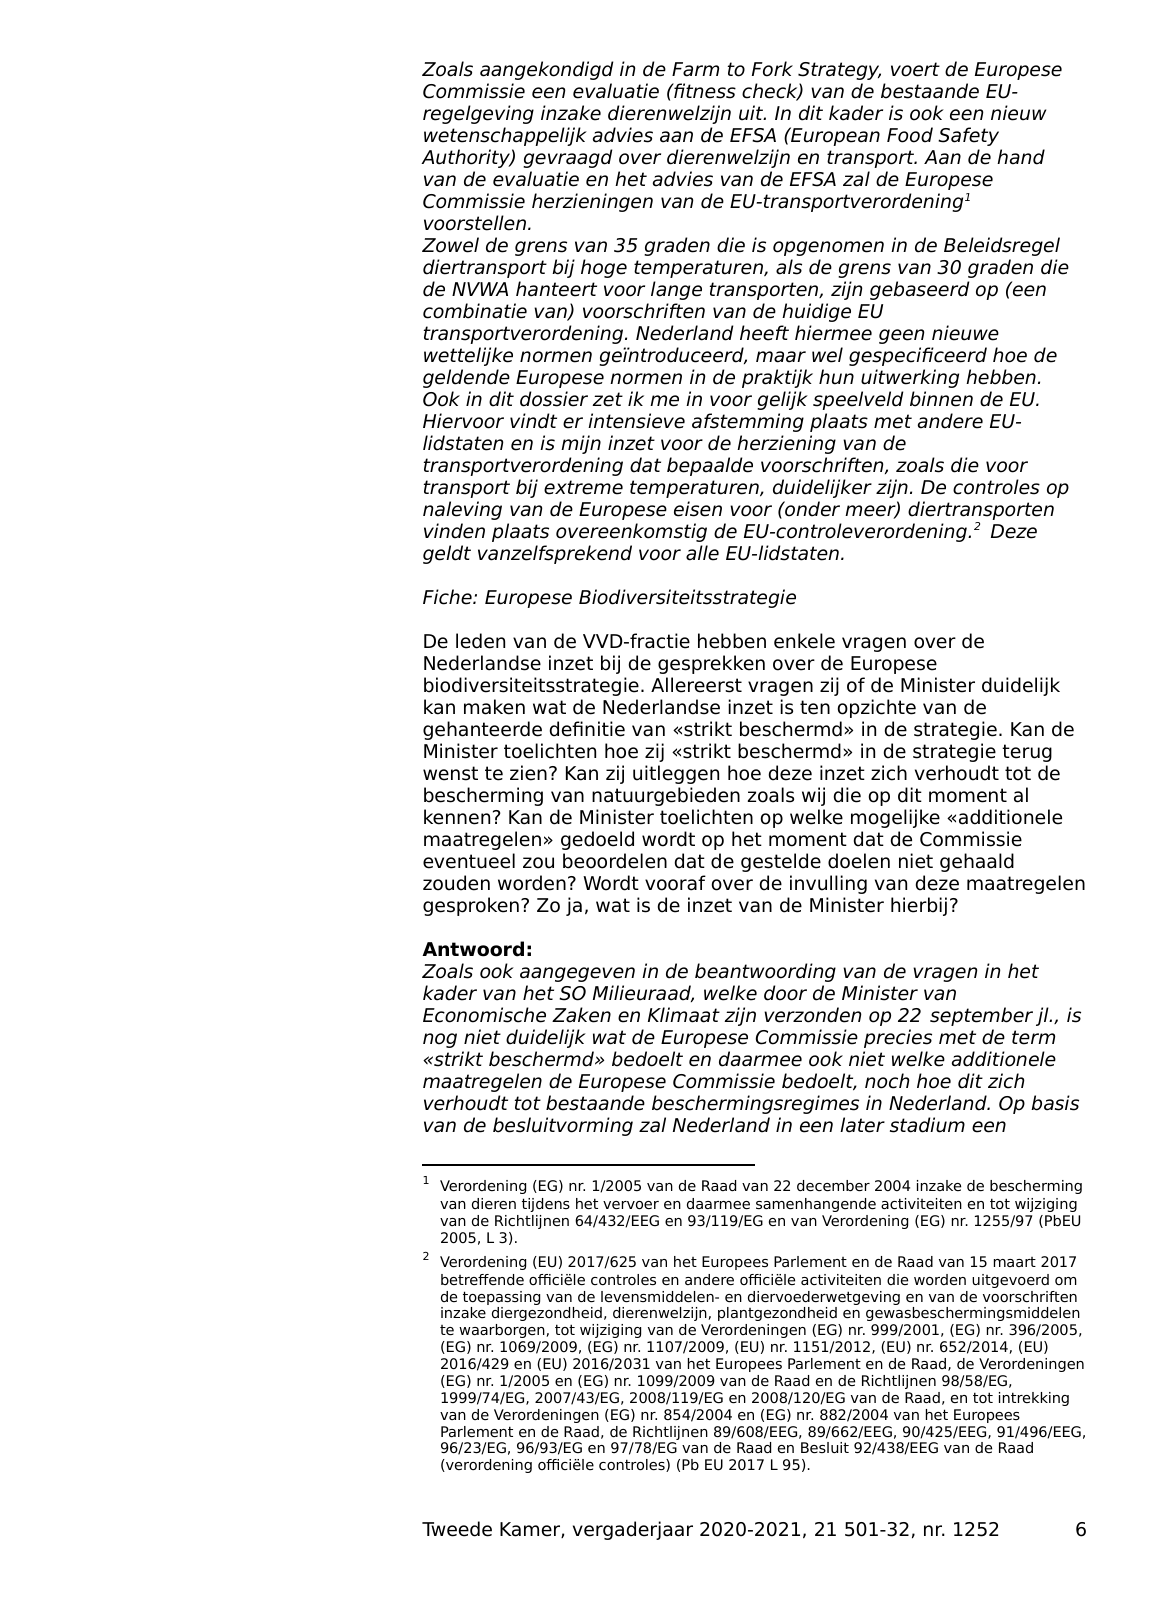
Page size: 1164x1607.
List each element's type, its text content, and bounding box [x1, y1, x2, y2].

text Zoals aangekondigd in de Farm to Fork Strategy, voert de Europese Commissie een evaluatie (fitness check) van de bestaande EU-regelgeving inzake dierenwelzijn uit. In dit kader is ook een nieuw wetenschappelijk advies aan de EFSA (European Food Safety Authority) gevraagd over dierenwelzijn en transport. Aan de hand van de evaluatie en het advies van de EFSA zal de Europese Commissie herzieningen van de EU-transportverordening voorstellen. [422, 59, 1087, 235]
text Zowel de grens van 35 graden die is opgenomen in de Beleidsregel diertransport bij hoge temperaturen, als de grens van 30 graden die de NVWA hanteert voor lange transporten, zijn gebaseerd op (een combinatie van) voorschriften van de huidige EU transportverordening. Nederland heeft hiermee geen nieuwe wettelijke normen geïntroduceerd, maar wel gespecificeerd hoe de geldende Europese normen in de praktijk hun uitwerking hebben. Ook in dit dossier zet ik me in voor gelijk speelveld binnen de EU. Hiervoor vindt er intensieve afstemming plaats met andere EU-lidstaten en is mijn inzet voor de herziening van de transportverordening dat bepaalde voorschriften, zoals die voor transport bij extreme temperaturen, duidelijker zijn. De controles op naleving van de Europese eisen voor (onder meer) diertransporten vinden plaats overeenkomstig de EU-controleverordening. Deze geldt vanzelfsprekend voor alle EU-lidstaten. [422, 235, 1087, 564]
text Zoals ook aangegeven in de beantwoording van de vragen in het kader van het SO Milieuraad, welke door de Minister van Economische Zaken en Klimaat zijn verzonden op 22 september jl., is nog niet duidelijk wat de Europese Commissie precies met de term «strikt beschermd» bedoelt en daarmee ook niet welke additionele maatregelen de Europese Commissie bedoelt, noch hoe dit zich verhoudt tot bestaande beschermingsregimes in Nederland. Op basis van de besluitvorming zal Nederland in een later stadium een [422, 961, 1087, 1137]
text Verordening (EU) 2017/625 van het Europees Parlement en de Raad van 15 maart 2017 betreffende officiële controles en andere officiële activiteiten die worden uitgevoerd om de toepassing van de levensmiddelen- en diervoederwetgeving en van de voorschriften inzake diergezondheid, dierenwelzijn, plantgezondheid en gewasbeschermingsmiddelen te waarborgen, tot wijziging van de Verordeningen (EG) nr. 999/2001, (EG) nr. 396/2005, (EG) nr. 1069/2009, (EG) nr. 1107/2009, (EU) nr. 1151/2012, (EU) nr. 652/2014, (EU) 2016/429 en (EU) 2016/2031 van het Europees Parlement en de Raad, de Verordeningen (EG) nr. 1/2005 en (EG) nr. 1099/2009 van de Raad en de Richtlijnen 98/58/EG, 1999/74/EG, 2007/43/EG, 2008/119/EG en 2008/120/EG van de Raad, en tot intrekking van de Verordeningen (EG) nr. 854/2004 en (EG) nr. 882/2004 van het Europees Parlement en de Raad, de Richtlijnen 89/608/EEG, 89/662/EEG, 90/425/EEG, 91/496/EEG, 96/23/EG, 96/93/EG en 97/78/EG van de Raad en Besluit 92/438/EEG van de Raad (verordening officiële controles) (Pb EU 2017 L 95). [422, 1250, 1087, 1474]
subtitle Fiche: Europese Biodiversiteitsstrategie [422, 587, 1087, 609]
text Verordening (EG) nr. 1/2005 van de Raad van 22 december 2004 inzake de bescherming van dieren tijdens het vervoer en daarmee samenhangende activiteiten en tot wijziging van de Richtlijnen 64/432/EEG en 93/119/EG en van Verordening (EG) nr. 1255/97 (PbEU 2005, L 3). [422, 1174, 1087, 1247]
text De leden van de VVD-fractie hebben enkele vragen over de Nederlandse inzet bij de gesprekken over de Europese biodiversiteitsstrategie. Allereerst vragen zij of de Minister duidelijk kan maken wat de Nederlandse inzet is ten opzichte van de gehanteerde definitie van «strikt beschermd» in de strategie. Kan de Minister toelichten hoe zij «strikt beschermd» in de strategie terug wenst te zien? Kan zij uitleggen hoe deze inzet zich verhoudt tot de bescherming van natuurgebieden zoals wij die op dit moment al kennen? Kan de Minister toelichten op welke mogelijke «additionele maatregelen» gedoeld wordt op het moment dat de Commissie eventueel zou beoordelen dat de gestelde doelen niet gehaald zouden worden? Wordt vooraf over de invulling van deze maatregelen gesproken? Zo ja, wat is de inzet van de Minister hierbij? [422, 631, 1087, 917]
text Antwoord: [422, 939, 1087, 961]
